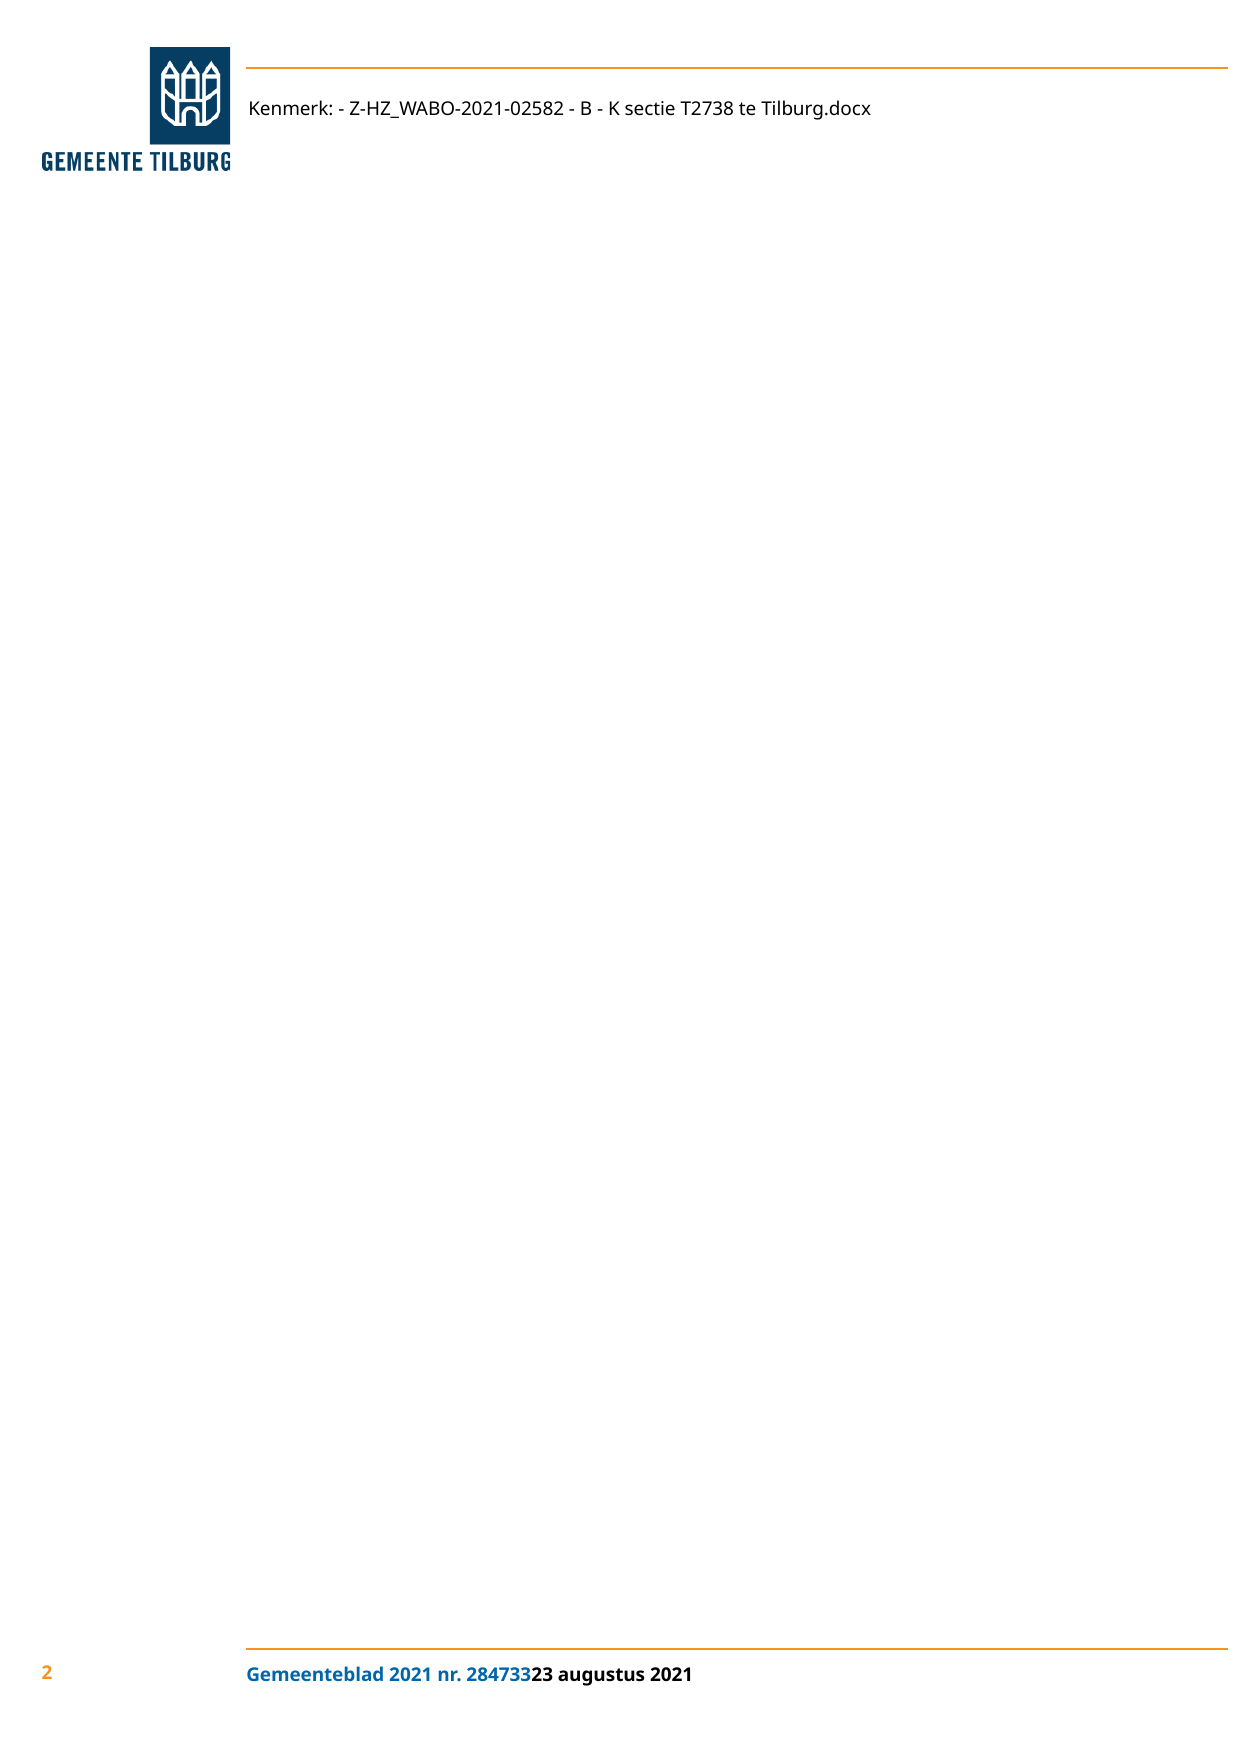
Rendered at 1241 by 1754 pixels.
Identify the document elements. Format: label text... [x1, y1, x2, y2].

picture [41, 47, 231, 172]
text Kenmerk: - Z-HZ_WABO-2021-02582 - B - K sectie T2738 te Tilburg.docx [248, 95, 1152, 121]
